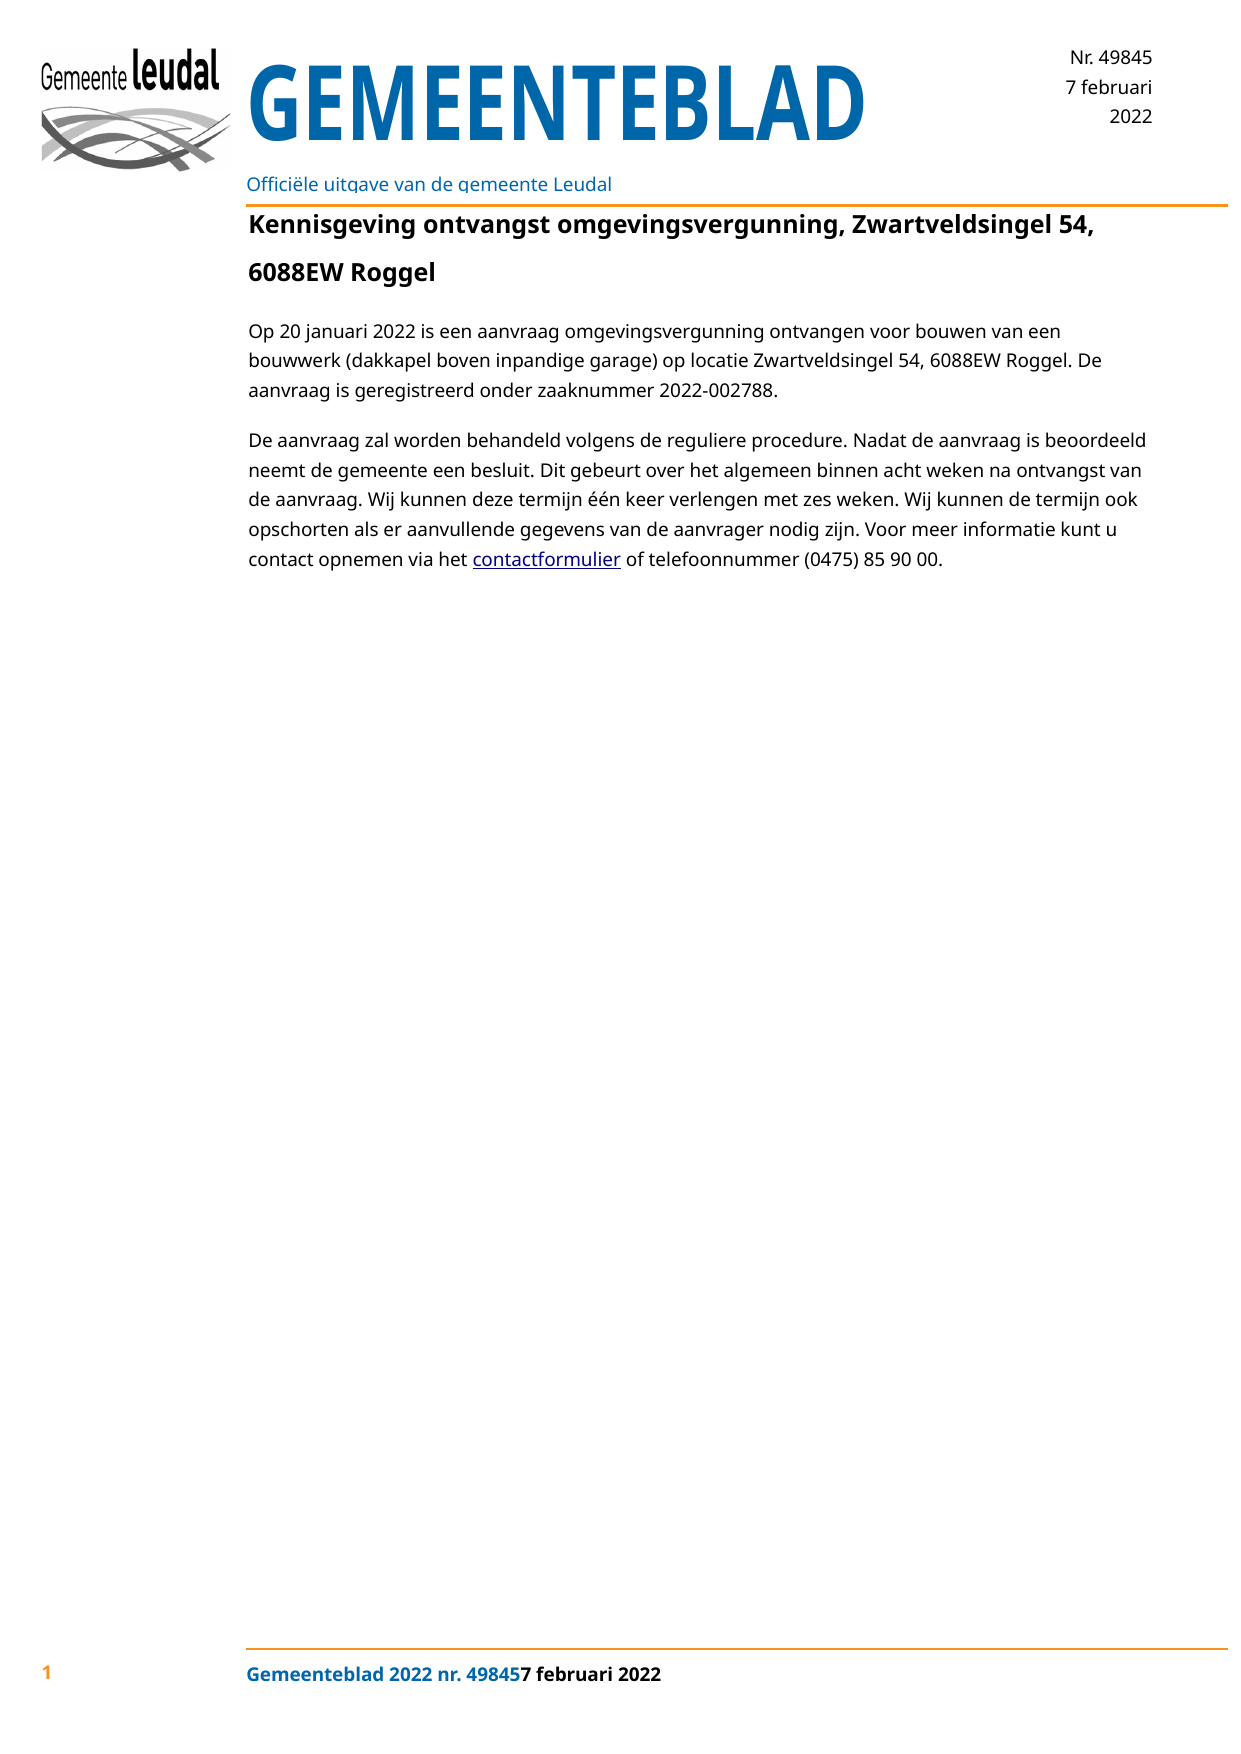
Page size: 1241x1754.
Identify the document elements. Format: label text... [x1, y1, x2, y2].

text De aanvraag zal worden behandeld volgens de reguliere procedure. Nadat de aanvraag is beoordeeld neemt de gemeente een besluit. Dit gebeurt over het algemeen binnen acht weken na ontvangst van de aanvraag. Wij kunnen deze termijn één keer verlengen met zes weken. Wij kunnen de termijn ook opschorten als er aanvullende gegevens van de aanvrager nodig zijn. Voor meer informatie kunt u contact opnemen via het contactformulier of telefoonnummer (0475) 85 90 00. [248, 427, 1152, 572]
text Kennisgeving ontvangst omgevingsvergunning, Zwartveldsingel 54, 6088EW Roggel [248, 207, 1152, 288]
text Op 20 januari 2022 is een aanvraag omgevingsvergunning ontvangen voor bouwen van een bouwwerk (dakkapel boven inpandige garage) op locatie Zwartveldsingel 54, 6088EW Roggel. De aanvraag is geregistreerd onder zaaknummer 2022-002788. [248, 318, 1152, 403]
picture [41, 47, 231, 172]
